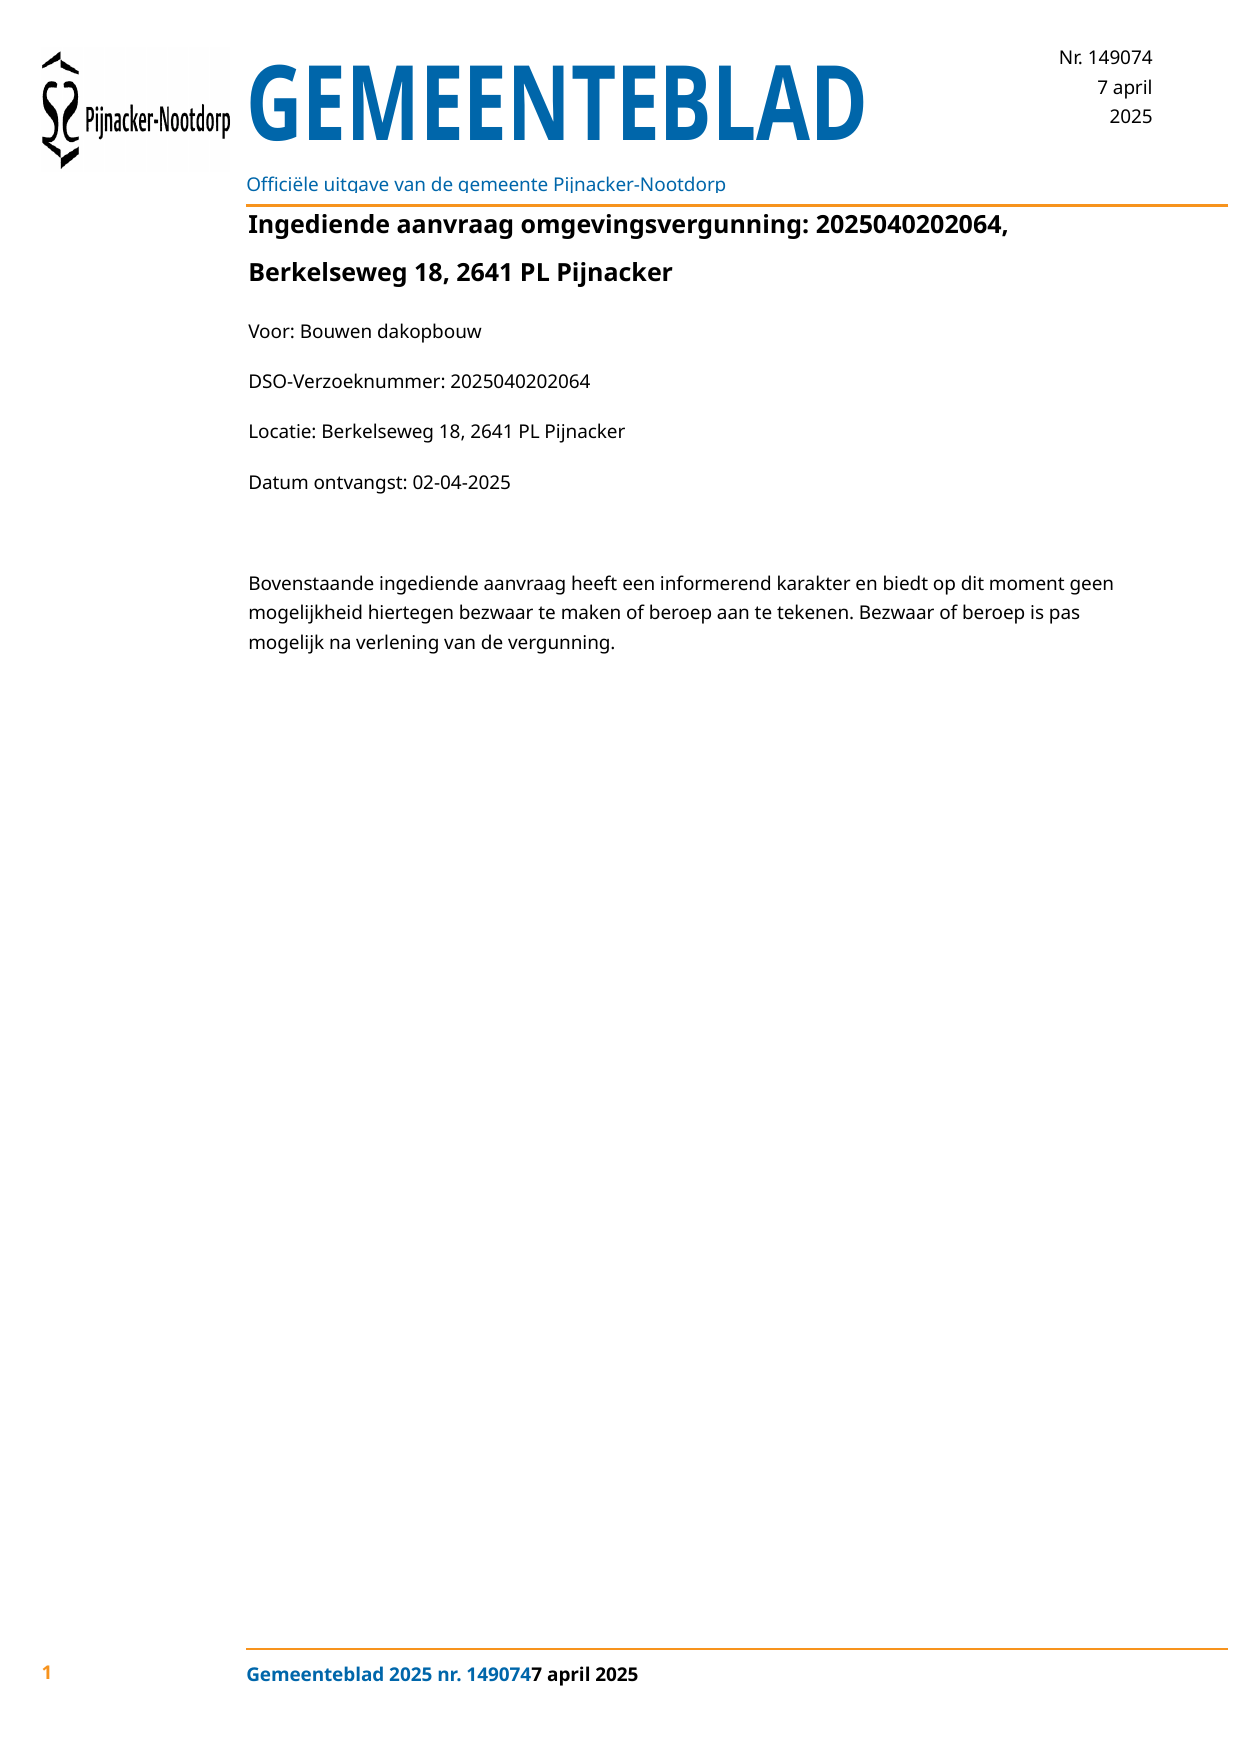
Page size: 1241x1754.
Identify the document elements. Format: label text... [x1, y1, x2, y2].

text Bovenstaande ingediende aanvraag heeft een informerend karakter en biedt op dit moment geen mogelijkheid hiertegen bezwaar te maken of beroep aan te tekenen. Bezwaar of beroep is pas mogelijk na verlening van de vergunning. [248, 570, 1152, 655]
text Locatie: Berkelseweg 18, 2641 PL Pijnacker [248, 419, 1152, 444]
text DSO-Verzoeknummer: 2025040202064 [248, 368, 1152, 394]
text Datum ontvangst: 02-04-2025 [248, 469, 1152, 495]
text Ingediende aanvraag omgevingsvergunning: 2025040202064, Berkelseweg 18, 2641 PL Pijnacker [248, 207, 1152, 288]
text Voor: Bouwen dakopbouw [248, 318, 1152, 344]
picture [41, 47, 231, 172]
